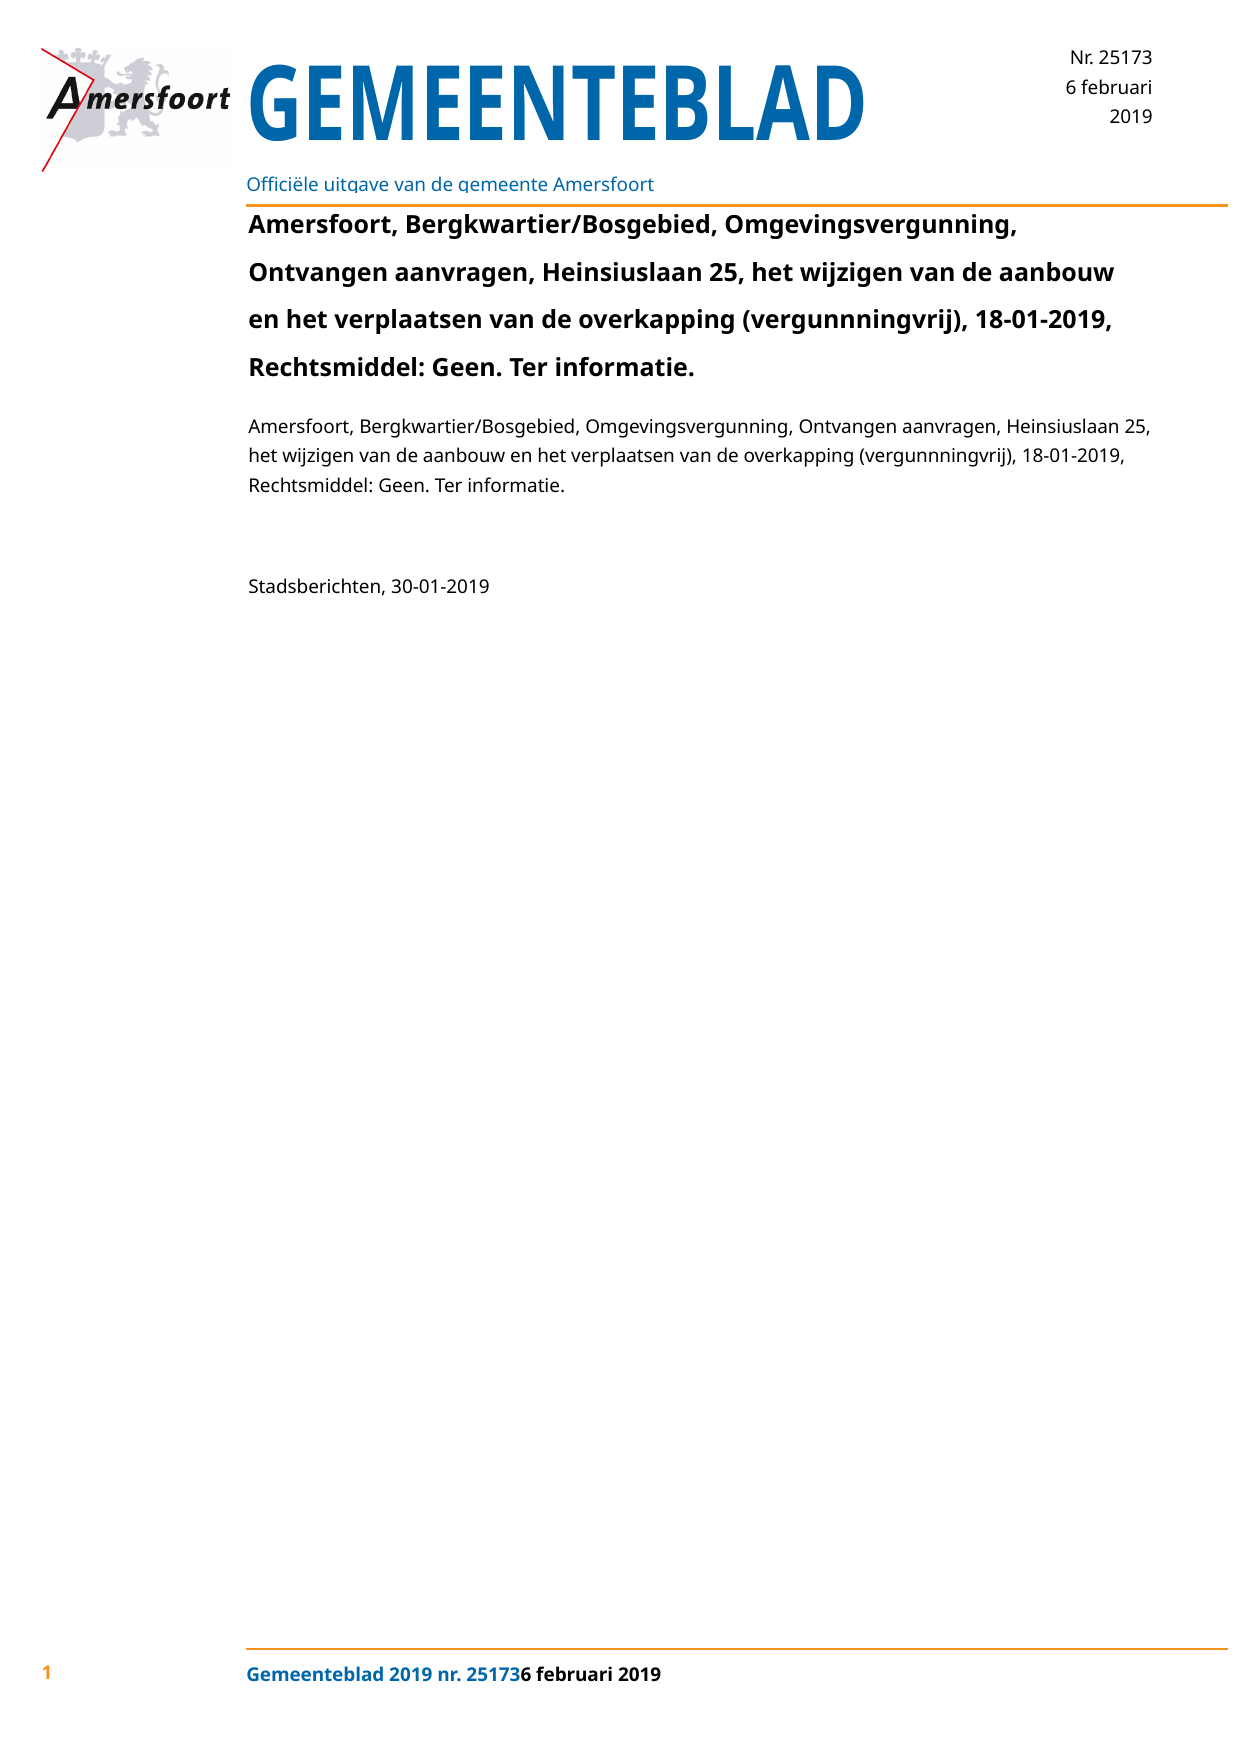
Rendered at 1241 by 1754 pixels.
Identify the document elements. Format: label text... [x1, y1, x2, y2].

text Amersfoort, Bergkwartier/Bosgebied, Omgevingsvergunning, Ontvangen aanvragen, Heinsiuslaan 25, het wijzigen van de aanbouw en het verplaatsen van de overkapping (vergunnningvrij), 18-01-2019, Rechtsmiddel: Geen. Ter informatie. [248, 413, 1152, 498]
text Stadsberichten, 30-01-2019 [248, 573, 1152, 599]
picture [41, 47, 231, 172]
text Amersfoort, Bergkwartier/Bosgebied, Omgevingsvergunning, Ontvangen aanvragen, Heinsiuslaan 25, het wijzigen van de aanbouw en het verplaatsen van de overkapping (vergunnningvrij), 18-01-2019, Rechtsmiddel: Geen. Ter informatie. [248, 207, 1152, 384]
